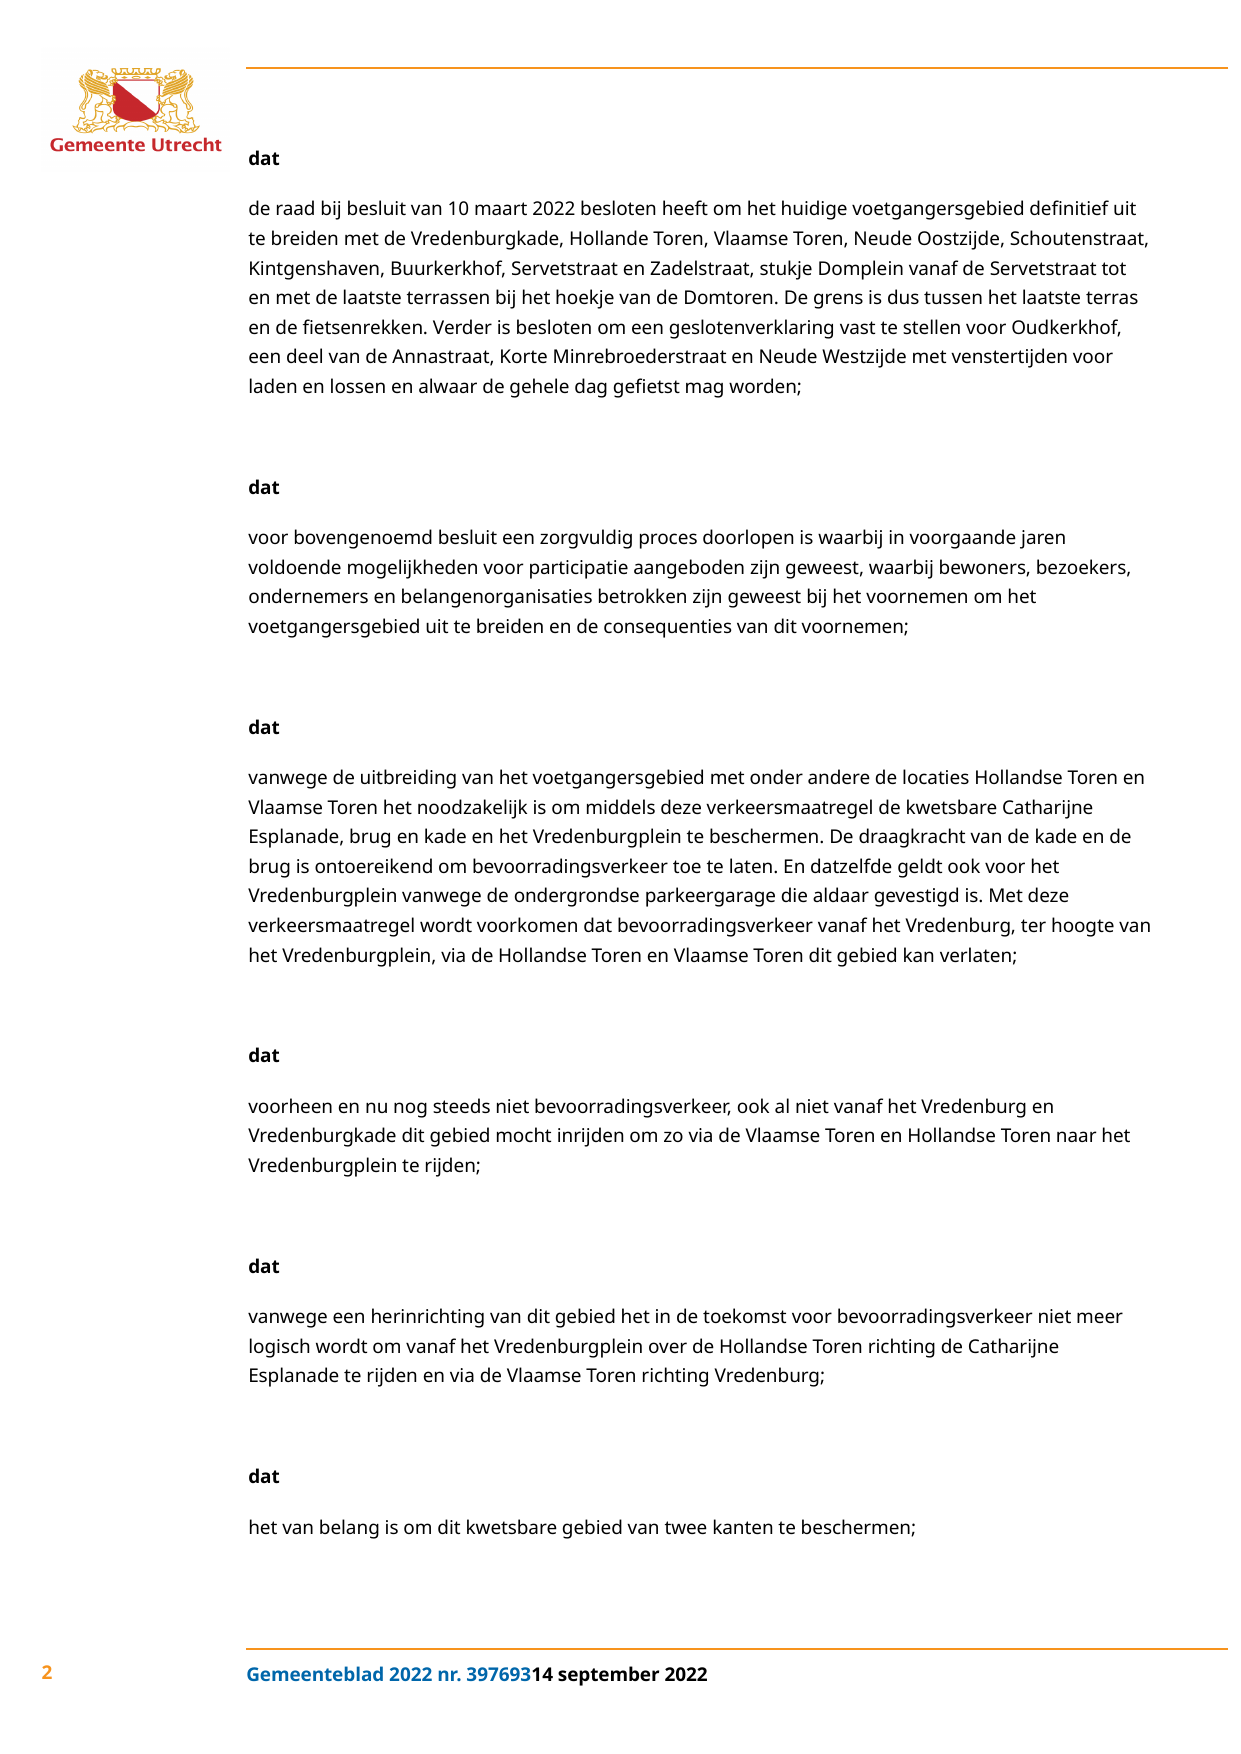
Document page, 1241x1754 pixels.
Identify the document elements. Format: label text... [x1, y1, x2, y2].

picture [41, 47, 231, 172]
text het van belang is om dit kwetsbare gebied van twee kanten te beschermen; [248, 1514, 1152, 1540]
text dat [248, 714, 1152, 740]
text voorheen en nu nog steeds niet bevoorradingsverkeer, ook al niet vanaf het Vredenburg en Vredenburgkade dit gebied mocht inrijden om zo via de Vlaamse Toren en Hollandse Toren naar het Vredenburgplein te rijden; [248, 1093, 1152, 1178]
text dat [248, 145, 1152, 171]
text dat [248, 474, 1152, 500]
text voor bovengenoemd besluit een zorgvuldig proces doorlopen is waarbij in voorgaande jaren voldoende mogelijkheden voor participatie aangeboden zijn geweest, waarbij bewoners, bezoekers, ondernemers en belangenorganisaties betrokken zijn geweest bij het voornemen om het voetgangersgebied uit te breiden en de consequenties van dit voornemen; [248, 524, 1152, 639]
text vanwege een herinrichting van dit gebied het in de toekomst voor bevoorradingsverkeer niet meer logisch wordt om vanaf het Vredenburgplein over de Hollandse Toren richting de Catharijne Esplanade te rijden en via de Vlaamse Toren richting Vredenburg; [248, 1303, 1152, 1388]
text dat [248, 1043, 1152, 1068]
text dat [248, 1463, 1152, 1489]
text dat [248, 1253, 1152, 1279]
text vanwege de uitbreiding van het voetgangersgebied met onder andere de locaties Hollandse Toren en Vlaamse Toren het noodzakelijk is om middels deze verkeersmaatregel de kwetsbare Catharijne Esplanade, brug en kade en het Vredenburgplein te beschermen. De draagkracht van de kade en de brug is ontoereikend om bevoorradingsverkeer toe te laten. En datzelfde geldt ook voor het Vredenburgplein vanwege de ondergrondse parkeergarage die aldaar gevestigd is. Met deze verkeersmaatregel wordt voorkomen dat bevoorradingsverkeer vanaf het Vredenburg, ter hoogte van het Vredenburgplein, via de Hollandse Toren en Vlaamse Toren dit gebied kan verlaten; [248, 764, 1152, 968]
text de raad bij besluit van 10 maart 2022 besloten heeft om het huidige voetgangersgebied definitief uit te breiden met de Vredenburgkade, Hollande Toren, Vlaamse Toren, Neude Oostzijde, Schoutenstraat, Kintgenshaven, Buurkerkhof, Servetstraat en Zadelstraat, stukje Domplein vanaf de Servetstraat tot en met de laatste terrassen bij het hoekje van de Domtoren. De grens is dus tussen het laatste terras en de fietsenrekken. Verder is besloten om een geslotenverklaring vast te stellen voor Oudkerkhof, een deel van de Annastraat, Korte Minrebroederstraat en Neude Westzijde met venstertijden voor laden en lossen en alwaar de gehele dag gefietst mag worden; [248, 196, 1152, 399]
